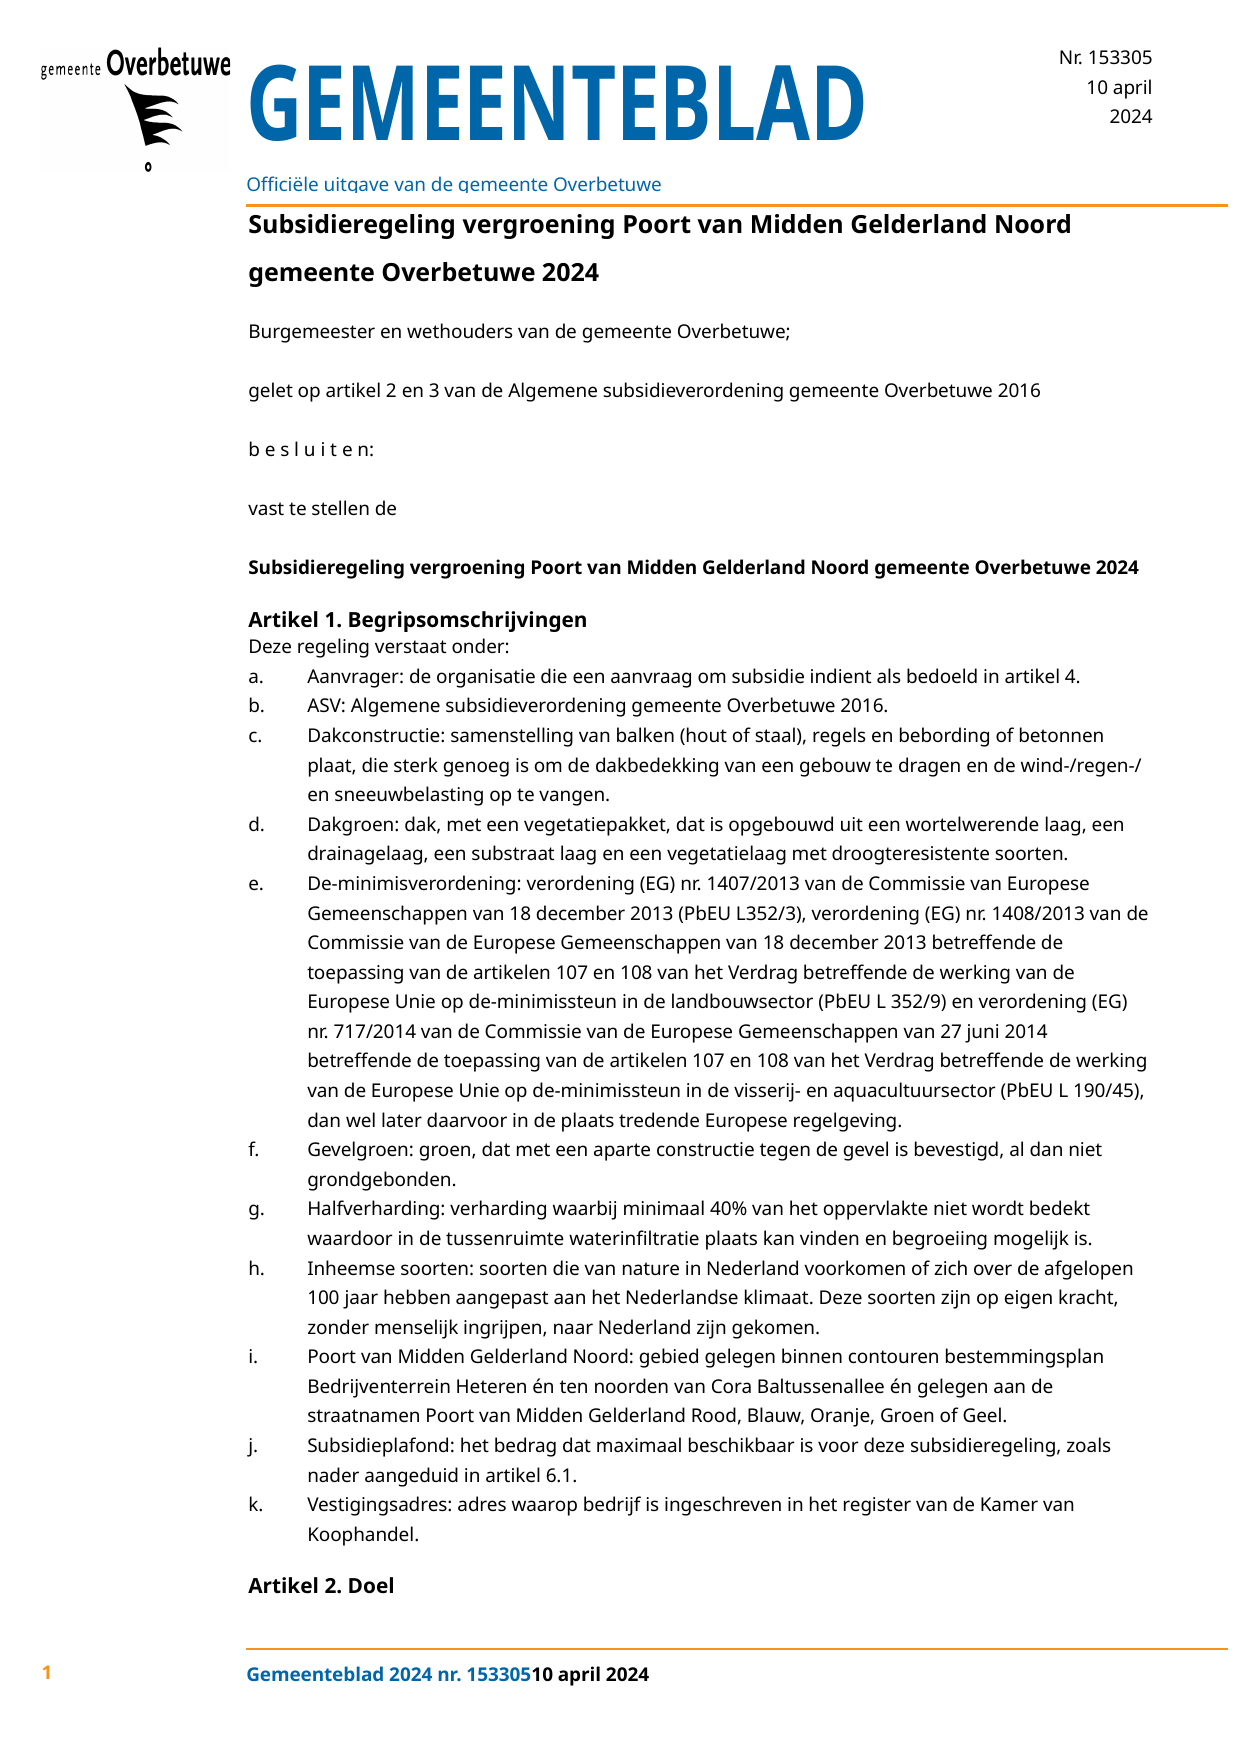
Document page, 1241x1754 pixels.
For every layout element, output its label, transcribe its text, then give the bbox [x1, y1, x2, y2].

list Aanvrager: de organisatie die een aanvraag om subsidie indient als bedoeld in artikel 4. [248, 663, 1152, 689]
list ASV: Algemene subsidieverordening gemeente Overbetuwe 2016. [248, 693, 1152, 718]
text Subsidieregeling vergroening Poort van Midden Gelderland Noord gemeente Overbetuwe 2024 [248, 554, 1152, 580]
list De-minimisverordening: verordening (EG) nr. 1407/2013 van de Commissie van Europese Gemeenschappen van 18 december 2013 (PbEU L352/3), verordening (EG) nr. 1408/2013 van de Commissie van de Europese Gemeenschappen van 18 december 2013 betreffende de toepassing van de artikelen 107 en 108 van het Verdrag betreffende de werking van de Europese Unie op de-minimissteun in de landbouwsector (PbEU L 352/9) en verordening (EG) nr. 717/2014 van de Commissie van de Europese Gemeenschappen van 27 juni 2014 betreffende de toepassing van de artikelen 107 en 108 van het Verdrag betreffende de werking van de Europese Unie op de-minimissteun in de visserij- en aquacultuursector (PbEU L 190/45), dan wel later daarvoor in de plaats tredende Europese regelgeving. [248, 870, 1152, 1132]
list Poort van Midden Gelderland Noord: gebied gelegen binnen contouren bestemmingsplan Bedrijventerrein Heteren én ten noorden van Cora Baltussenallee én gelegen aan de straatnamen Poort van Midden Gelderland Rood, Blauw, Oranje, Groen of Geel. [248, 1343, 1152, 1428]
text gelet op artikel 2 en 3 van de Algemene subsidieverordening gemeente Overbetuwe 2016 [248, 377, 1152, 403]
list Subsidieplafond: het bedrag dat maximaal beschikbaar is voor deze subsidieregeling, zoals nader aangeduid in artikel 6.1. [248, 1432, 1152, 1487]
list Dakgroen: dak, met een vegetatiepakket, dat is opgebouwd uit een wortelwerende laag, een drainagelaag, een substraat laag en een vegetatielaag met droogteresistente soorten. [248, 811, 1152, 866]
text Burgemeester en wethouders van de gemeente Overbetuwe; [248, 318, 1152, 344]
list Dakconstructie: samenstelling van balken (hout of staal), regels en bebording of betonnen plaat, die sterk genoeg is om de dakbedekking van een gebouw te dragen en de wind-/regen-/ en sneeuwbelasting op te vangen. [248, 722, 1152, 807]
text Subsidieregeling vergroening Poort van Midden Gelderland Noord gemeente Overbetuwe 2024 [248, 207, 1152, 288]
text b e s l u i t e n: [248, 436, 1152, 462]
picture [41, 47, 231, 172]
list Gevelgroen: groen, dat met een aparte constructie tegen de gevel is bevestigd, al dan niet grondgebonden. [248, 1136, 1152, 1192]
list Vestigingsadres: adres waarop bedrijf is ingeschreven in het register van de Kamer van Koophandel. [248, 1491, 1152, 1547]
text Artikel 2. Doel [248, 1571, 1152, 1600]
list Inheemse soorten: soorten die van nature in Nederland voorkomen of zich over de afgelopen 100 jaar hebben aangepast aan het Nederlandse klimaat. Deze soorten zijn op eigen kracht, zonder menselijk ingrijpen, naar Nederland zijn gekomen. [248, 1255, 1152, 1339]
text vast te stellen de [248, 495, 1152, 521]
list Halfverharding: verharding waarbij minimaal 40% van het oppervlakte niet wordt bedekt waardoor in de tussenruimte waterinfiltratie plaats kan vinden en begroeiing mogelijk is. [248, 1196, 1152, 1251]
text Deze regeling verstaat onder: [248, 633, 1152, 659]
text Artikel 1. Begripsomschrijvingen [248, 605, 1152, 633]
